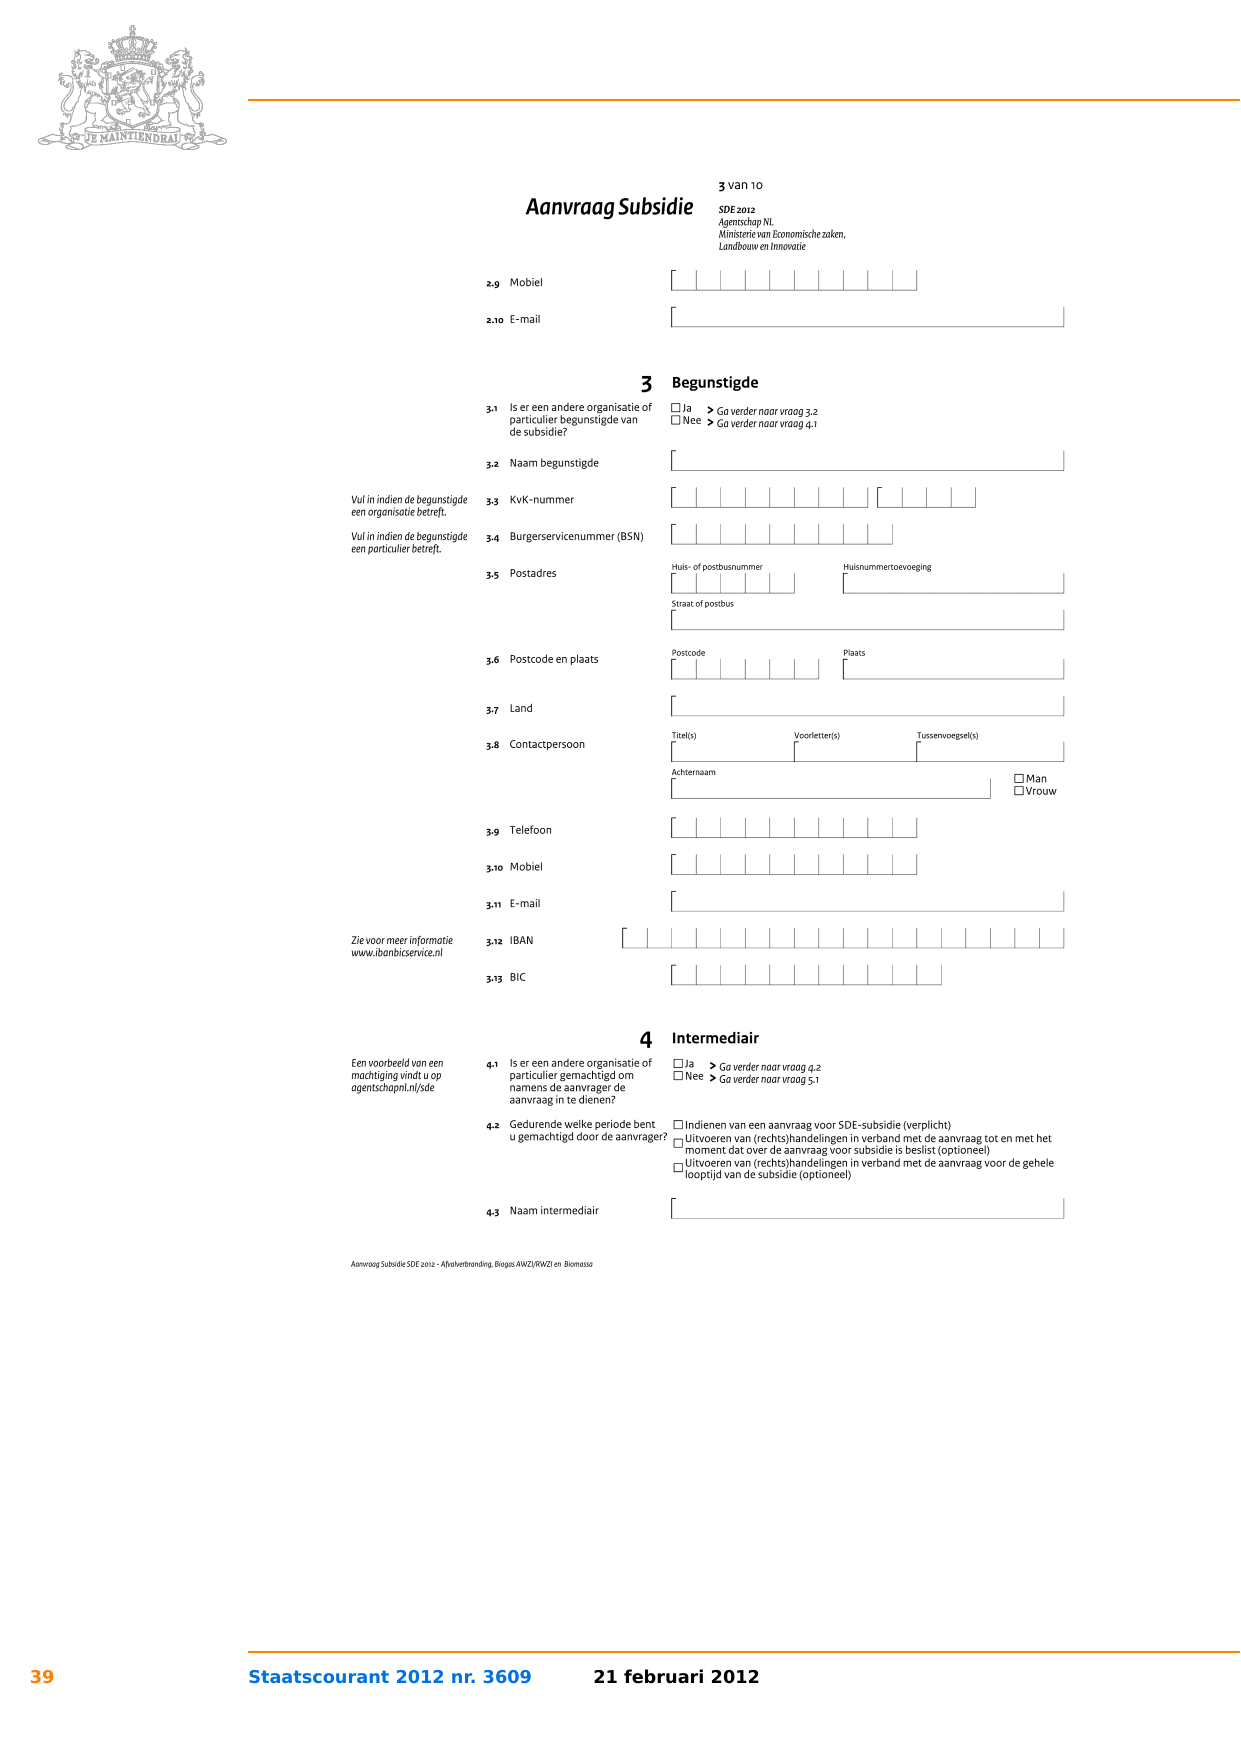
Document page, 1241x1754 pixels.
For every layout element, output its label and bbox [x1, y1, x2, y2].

picture [248, 151, 1134, 1298]
picture [38, 25, 227, 150]
